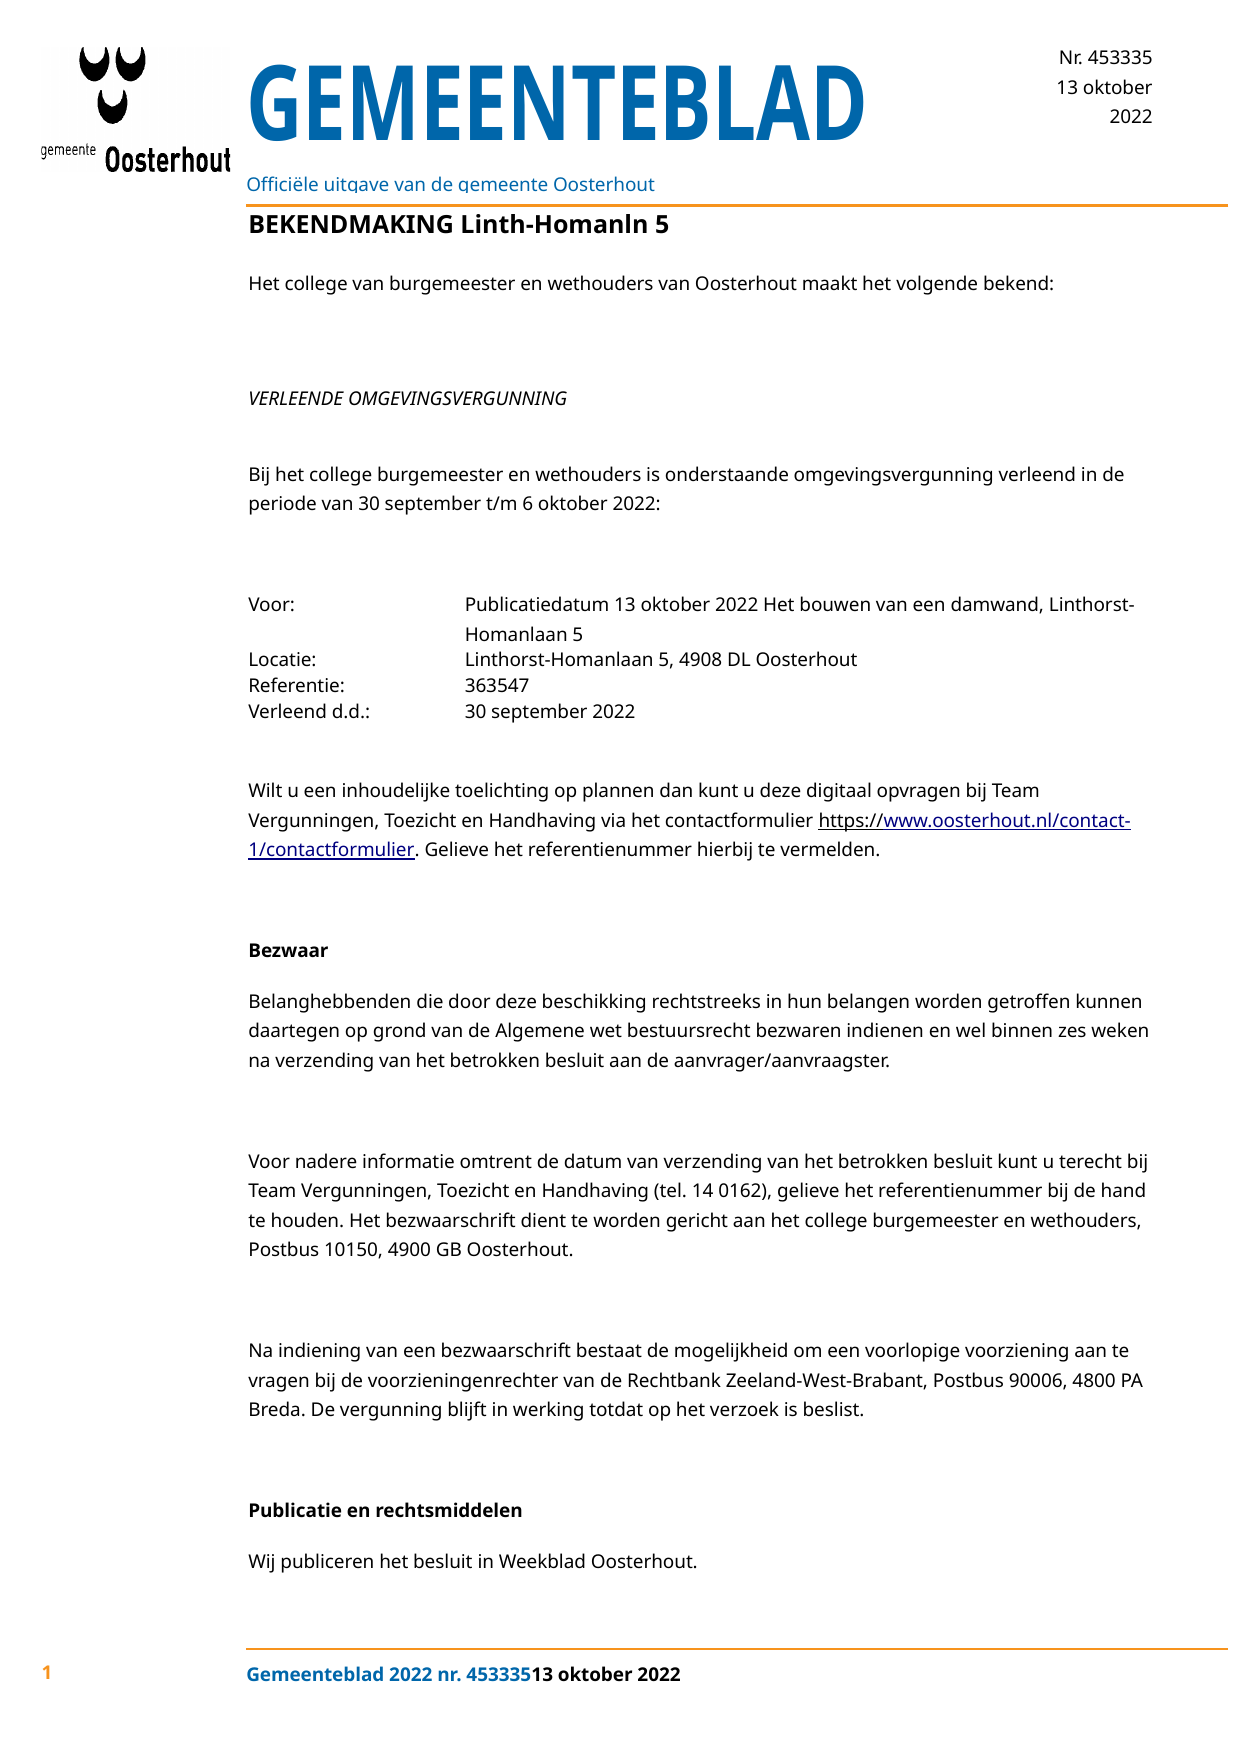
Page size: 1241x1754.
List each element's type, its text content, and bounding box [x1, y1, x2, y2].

picture [41, 47, 231, 172]
table_cell Linthorst-Homanlaan 5, 4908 DL Oosterhout [465, 647, 1152, 672]
text Wilt u een inhoudelijke toelichting op plannen dan kunt u deze digitaal opvragen bij Team Vergunningen, Toezicht en Handhaving via het contactformulier https://www.oosterhout.nl/contact-1/contactformulier. Gelieve het referentienummer hierbij te vermelden. [248, 777, 1152, 862]
table_header Publicatiedatum 13 oktober 2022 Het bouwen van een damwand, Linthorst-Homanlaan 5 [465, 591, 1152, 647]
text VERLEENDE OMGEVINGSVERGUNNING [248, 385, 1152, 410]
text Het college van burgemeester en wethouders van Oosterhout maakt het volgende bekend: [248, 270, 1152, 296]
table_cell Referentie: [248, 673, 464, 698]
table_header Voor: [248, 591, 464, 647]
text Bezwaar [248, 937, 1152, 963]
text Voor nadere informatie omtrent de datum van verzending van het betrokken besluit kunt u terecht bij Team Vergunningen, Toezicht en Handhaving (tel. 14 0162), gelieve het referentienummer bij de hand te houden. Het bezwaarschrift dient te worden gericht aan het college burgemeester en wethouders, Postbus 10150, 4900 GB Oosterhout. [248, 1148, 1152, 1262]
table_cell Verleend d.d.: [248, 698, 464, 724]
text Publicatie en rechtsmiddelen [248, 1497, 1152, 1523]
table_cell 363547 [465, 673, 1152, 698]
text Bij het college burgemeester en wethouders is onderstaande omgevingsvergunning verleend in de periode van 30 september t/m 6 oktober 2022: [248, 461, 1152, 516]
table_cell Locatie: [248, 647, 464, 672]
text Belanghebbenden die door deze beschikking rechtstreeks in hun belangen worden getroffen kunnen daartegen op grond van de Algemene wet bestuursrecht bezwaren indienen en wel binnen zes weken na verzending van het betrokken besluit aan de aanvrager/aanvraagster. [248, 988, 1152, 1073]
text BEKENDMAKING Linth-Homanln 5 [248, 207, 1152, 241]
text Wij publiceren het besluit in Weekblad Oosterhout. [248, 1548, 1152, 1574]
text Na indiening van een bezwaarschrift bestaat de mogelijkheid om een voorlopige voorziening aan te vragen bij de voorzieningenrechter van de Rechtbank Zeeland-West-Brabant, Postbus 90006, 4800 PA Breda. De vergunning blijft in werking totdat op het verzoek is beslist. [248, 1337, 1152, 1422]
table_cell 30 september 2022 [465, 698, 1152, 724]
